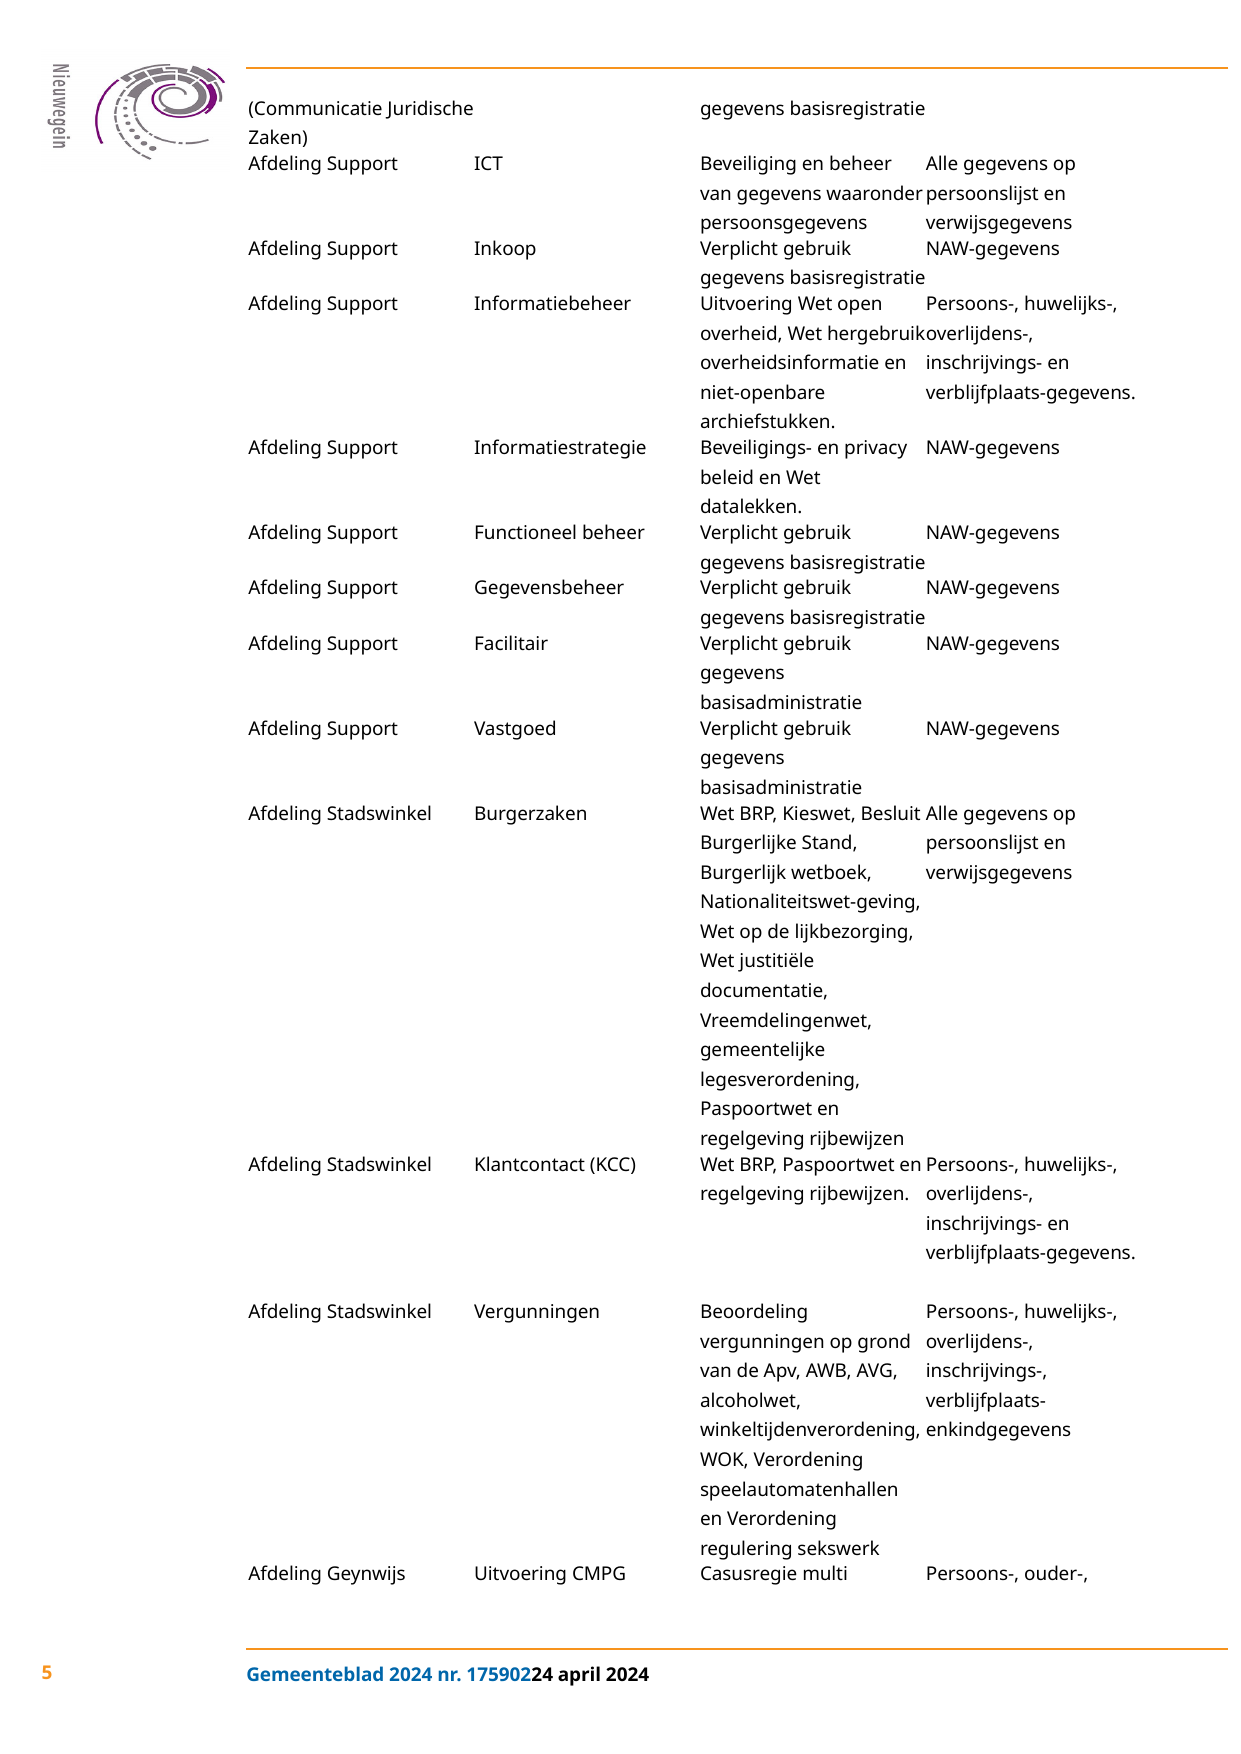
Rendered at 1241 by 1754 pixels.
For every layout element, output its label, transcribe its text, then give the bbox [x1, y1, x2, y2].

table_cell gegevens basisregistratie [700, 95, 926, 150]
table_cell Afdeling Support [248, 434, 474, 519]
table_header Vergunningen [474, 1298, 700, 1561]
table_cell Functioneel beheer [474, 519, 700, 574]
table_cell Afdeling Support [248, 150, 474, 235]
table_cell Uitvoering Wet open overheid, Wet hergebruik overheidsinformatie en niet-openbare archiefstukken. [700, 290, 926, 434]
table_cell Uitvoering CMPG [474, 1561, 700, 1586]
table_cell ICT [474, 150, 700, 235]
table_cell [926, 95, 1152, 150]
table_cell Wet BRP, Paspoortwet en regelgeving rijbewijzen. [700, 1151, 926, 1265]
table_cell Wet BRP, Kieswet, Besluit Burgerlijke Stand, Burgerlijk wetboek, Nationaliteitswet-geving, Wet op de lijkbezorging, Wet justitiële documentatie, Vreemdelingenwet, gemeentelijke legesverordening, Paspoortwet en regelgeving rijbewijzen [700, 800, 926, 1151]
table_cell Verplicht gebruik gegevens basisregistratie [700, 519, 926, 574]
table_cell NAW-gegevens [926, 434, 1152, 519]
table_cell Afdeling Support [248, 575, 474, 630]
table_cell Gegevensbeheer [474, 575, 700, 630]
table_cell Verplicht gebruik gegevens basisregistratie [700, 575, 926, 630]
table_cell [474, 95, 700, 150]
table_header Beoordeling vergunningen op grond van de Apv, AWB, AVG, alcoholwet, winkeltijdenverordening, WOK, Verordening speelautomatenhallen en Verordening regulering sekswerk [700, 1298, 926, 1561]
table_cell Afdeling Stadswinkel [248, 1151, 474, 1265]
table_cell Afdeling Support [248, 290, 474, 434]
table_cell Verplicht gebruik gegevens basisadministratie [700, 630, 926, 715]
table_cell Informatiestrategie [474, 434, 700, 519]
table_header Afdeling Stadswinkel [248, 1298, 474, 1561]
table_cell Casusregie multi [700, 1561, 926, 1586]
table_header Persoons-, huwelijks-, overlijdens-, inschrijvings-, verblijfplaats- enkindgegevens [926, 1298, 1152, 1561]
picture [41, 47, 231, 172]
table_cell NAW-gegevens [926, 715, 1152, 800]
table_cell Afdeling Stadswinkel [248, 800, 474, 1151]
table_cell NAW-gegevens [926, 235, 1152, 290]
table_cell Facilitair [474, 630, 700, 715]
table_cell Afdeling Support [248, 235, 474, 290]
table_cell (Communicatie Juridische Zaken) [248, 95, 474, 150]
table_cell Afdeling Support [248, 630, 474, 715]
table_cell NAW-gegevens [926, 519, 1152, 574]
table_cell Alle gegevens op persoonslijst en verwijsgegevens [926, 800, 1152, 1151]
table_cell Afdeling Geynwijs [248, 1561, 474, 1586]
table_cell Beveiligings- en privacy beleid en Wet datalekken. [700, 434, 926, 519]
table_cell Inkoop [474, 235, 700, 290]
table_cell Afdeling Support [248, 715, 474, 800]
table_cell Informatiebeheer [474, 290, 700, 434]
table_cell Vastgoed [474, 715, 700, 800]
table_cell Beveiliging en beheer van gegevens waaronder persoonsgegevens [700, 150, 926, 235]
table_cell Burgerzaken [474, 800, 700, 1151]
table_cell Persoons-, huwelijks-, overlijdens-, inschrijvings- en verblijfplaats-gegevens. [926, 1151, 1152, 1265]
table_cell Verplicht gebruik gegevens basisregistratie [700, 235, 926, 290]
table_cell NAW-gegevens [926, 630, 1152, 715]
table_cell Persoons-, ouder-, [926, 1561, 1152, 1586]
table_cell Alle gegevens op persoonslijst en verwijsgegevens [926, 150, 1152, 235]
table_cell NAW-gegevens [926, 575, 1152, 630]
table_cell Verplicht gebruik gegevens basisadministratie [700, 715, 926, 800]
table_cell Klantcontact (KCC) [474, 1151, 700, 1265]
table_cell Afdeling Support [248, 519, 474, 574]
table_cell Persoons-, huwelijks-, overlijdens-, inschrijvings- en verblijfplaats-gegevens. [926, 290, 1152, 434]
